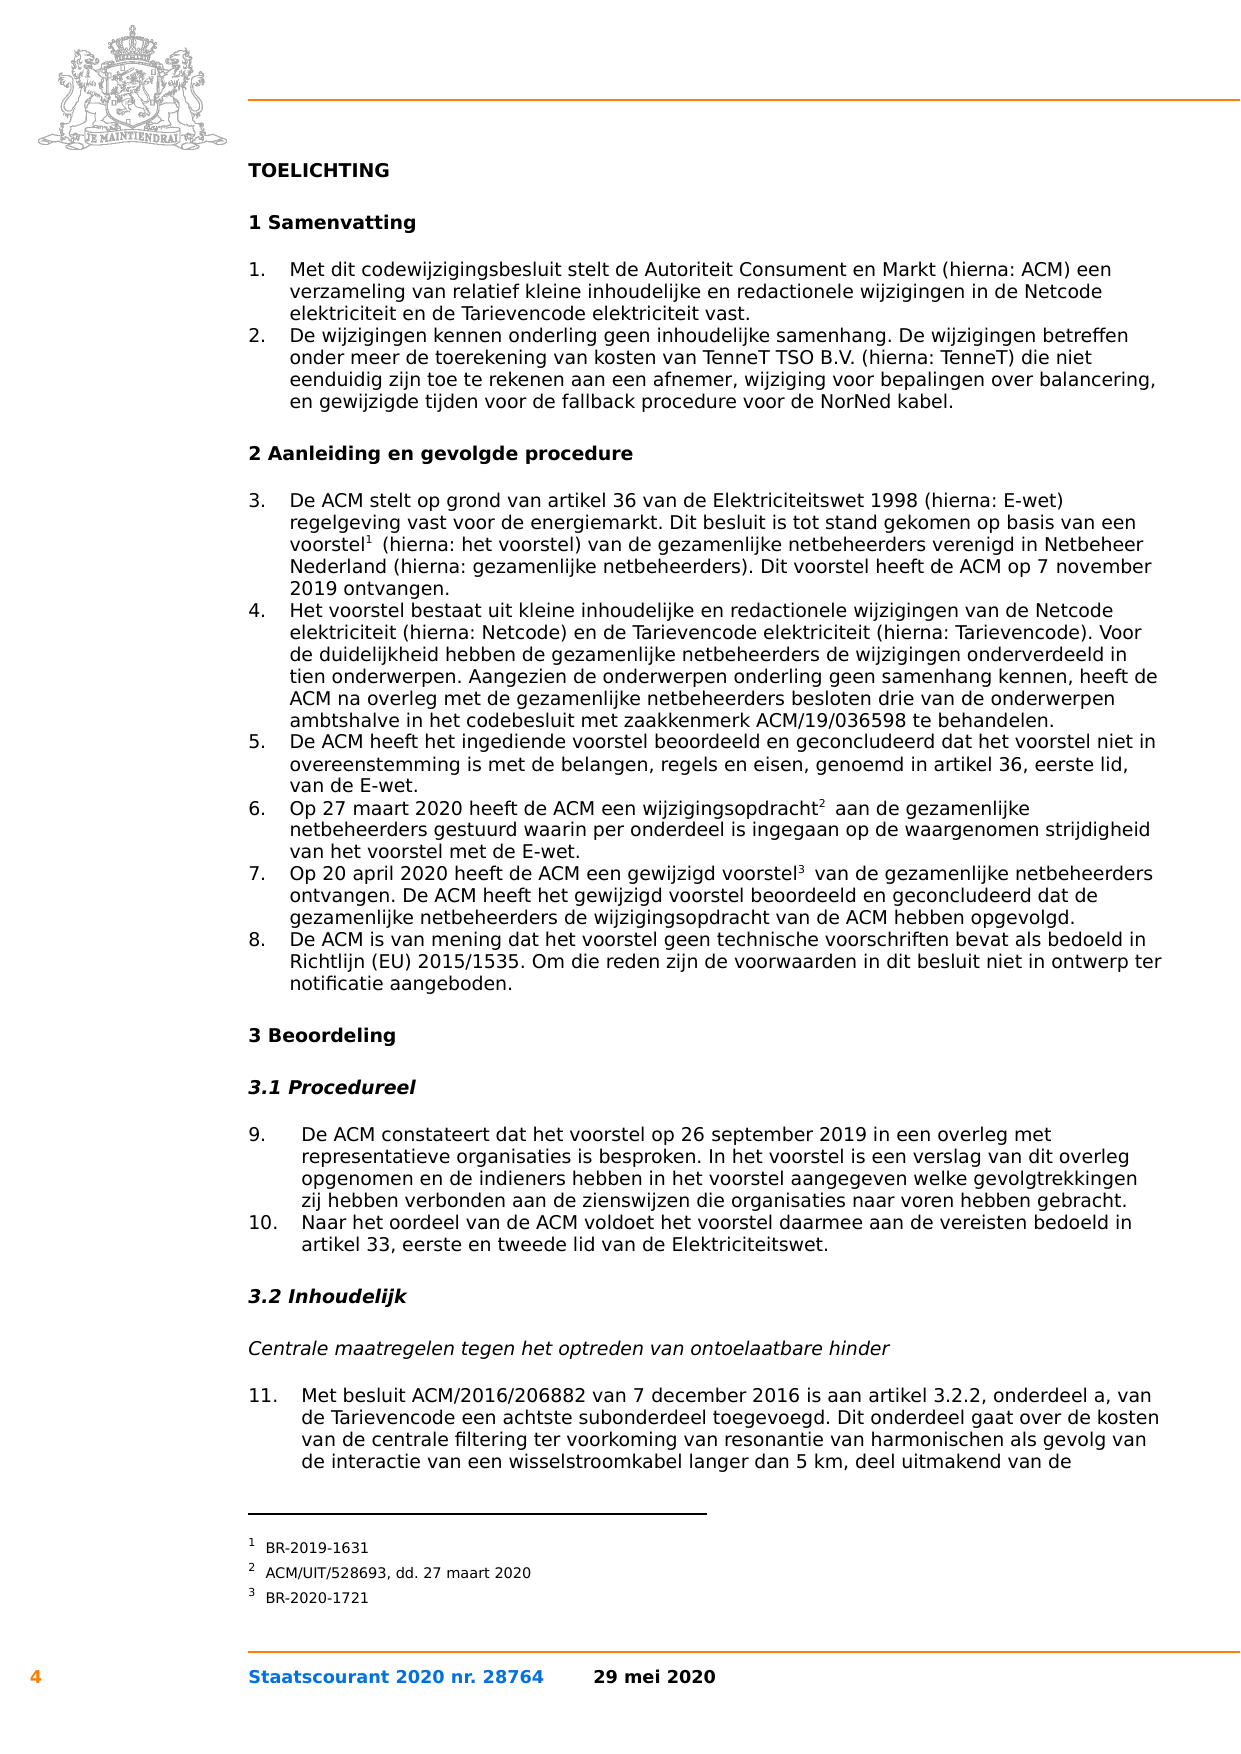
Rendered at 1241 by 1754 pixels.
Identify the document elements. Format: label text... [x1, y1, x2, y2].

text 4. Het voorstel bestaat uit kleine inhoudelijke en redactionele wijzigingen van de Netcode elektriciteit (hierna: Netcode) en de Tarievencode elektriciteit (hierna: Tarievencode). Voor de duidelijkheid hebben de gezamenlijke netbeheerders de wijzigingen onderverdeeld in tien onderwerpen. Aangezien de onderwerpen onderling geen samenhang kennen, heeft de ACM na overleg met de gezamenlijke netbeheerders besloten drie van de onderwerpen ambtshalve in het codebesluit met zaakkenmerk ACM/19/036598 te behandelen. [248, 599, 1163, 731]
text 1. Met dit codewijzigingsbesluit stelt de Autoriteit Consument en Markt (hierna: ACM) een verzameling van relatief kleine inhoudelijke en redactionele wijzigingen in de Netcode elektriciteit en de Tarievencode elektriciteit vast. [248, 259, 1163, 325]
text 6. Op 27 maart 2020 heeft de ACM een wijzigingsopdracht aan de gezamenlijke netbeheerders gestuurd waarin per onderdeel is ingegaan op de waargenomen strijdigheid van het voorstel met de E-wet. [248, 797, 1163, 863]
text ACM/UIT/528693, dd. 27 maart 2020 [248, 1561, 1163, 1583]
subtitle 3.1 Procedureel [248, 1077, 1163, 1099]
text 10. Naar het oordeel van de ACM voldoet het voorstel daarmee aan de vereisten bedoeld in artikel 33, eerste en tweede lid van de Elektriciteitswet. [248, 1212, 1163, 1256]
subtitle 3 Beoordeling [248, 1025, 1163, 1047]
subtitle 3.2 Inhoudelijk [248, 1286, 1163, 1308]
text 3. De ACM stelt op grond van artikel 36 van de Elektriciteitswet 1998 (hierna: E-wet) regelgeving vast voor de energiemarkt. Dit besluit is tot stand gekomen op basis van een voorstel (hierna: het voorstel) van de gezamenlijke netbeheerders verenigd in Netbeheer Nederland (hierna: gezamenlijke netbeheerders). Dit voorstel heeft de ACM op 7 november 2019 ontvangen. [248, 490, 1163, 599]
text 7. Op 20 april 2020 heeft de ACM een gewijzigd voorstel van de gezamenlijke netbeheerders ontvangen. De ACM heeft het gewijzigd voorstel beoordeeld en geconcludeerd dat de gezamenlijke netbeheerders de wijzigingsopdracht van de ACM hebben opgevolgd. [248, 863, 1163, 929]
text 11. Met besluit ACM/2016/206882 van 7 december 2016 is aan artikel 3.2.2, onderdeel a, van de Tarievencode een achtste subonderdeel toegevoegd. Dit onderdeel gaat over de kosten van de centrale filtering ter voorkoming van resonantie van harmonischen als gevolg van de interactie van een wisselstroomkabel langer dan 5 km, deel uitmakend van de [248, 1385, 1163, 1473]
text BR-2020-1721 [248, 1586, 1163, 1608]
text 9. De ACM constateert dat het voorstel op 26 september 2019 in een overleg met representatieve organisaties is besproken. In het voorstel is een verslag van dit overleg opgenomen en de indieners hebben in het voorstel aangegeven welke gevolgtrekkingen zij hebben verbonden aan de zienswijzen die organisaties naar voren hebben gebracht. [248, 1124, 1163, 1212]
subtitle 1 Samenvatting [248, 212, 1163, 234]
subtitle Centrale maatregelen tegen het optreden van ontoelaatbare hinder [248, 1338, 1163, 1360]
text 8. De ACM is van mening dat het voorstel geen technische voorschriften bevat als bedoeld in Richtlijn (EU) 2015/1535. Om die reden zijn de voorwaarden in dit besluit niet in ontwerp ter notificatie aangeboden. [248, 929, 1163, 995]
text 2. De wijzigingen kennen onderling geen inhoudelijke samenhang. De wijzigingen betreffen onder meer de toerekening van kosten van TenneT TSO B.V. (hierna: TenneT) die niet eenduidig zijn toe te rekenen aan een afnemer, wijziging voor bepalingen over balancering, en gewijzigde tijden voor de fallback procedure voor de NorNed kabel. [248, 325, 1163, 413]
subtitle TOELICHTING [248, 160, 1163, 182]
picture [38, 25, 227, 150]
subtitle 2 Aanleiding en gevolgde procedure [248, 443, 1163, 465]
text BR-2019-1631 [248, 1536, 1163, 1558]
text 5. De ACM heeft het ingediende voorstel beoordeeld en geconcludeerd dat het voorstel niet in overeenstemming is met de belangen, regels en eisen, genoemd in artikel 36, eerste lid, van de E-wet. [248, 731, 1163, 797]
